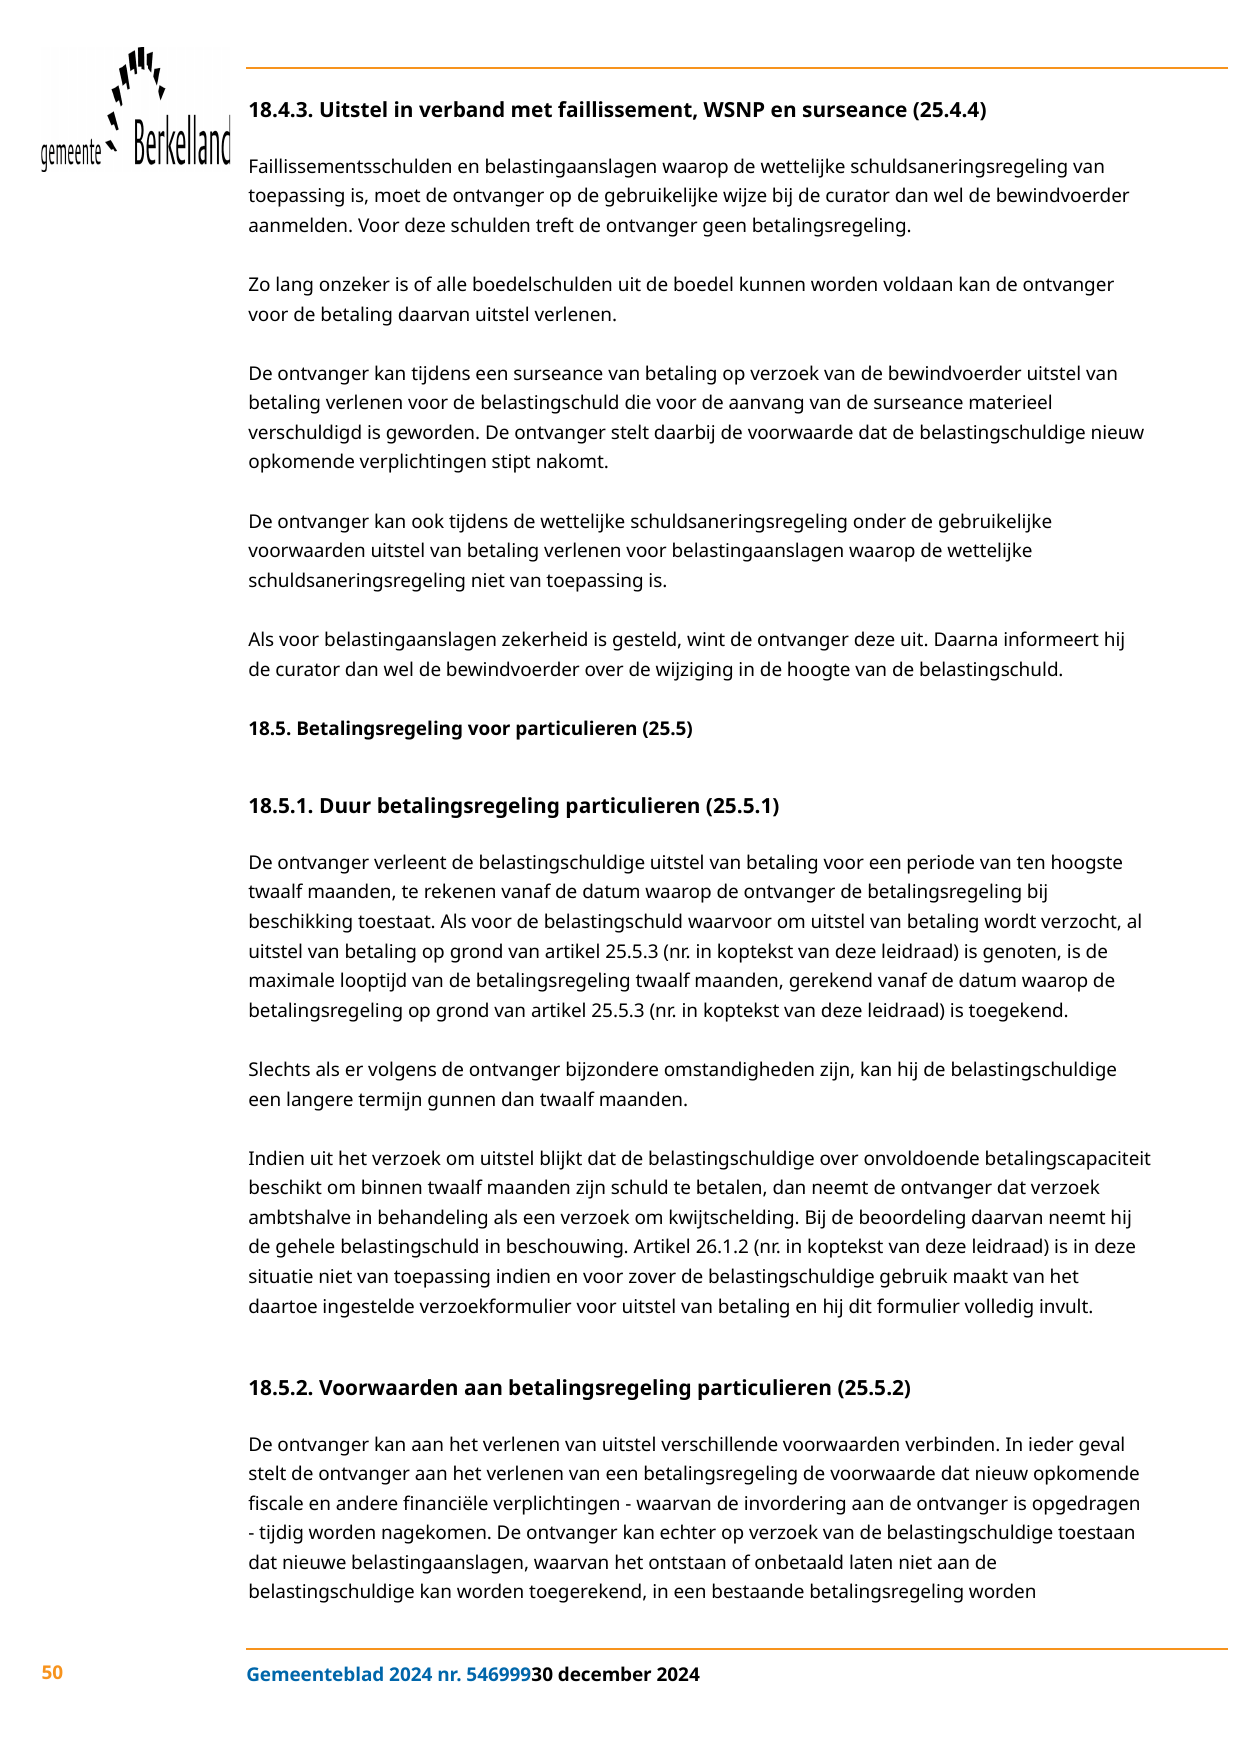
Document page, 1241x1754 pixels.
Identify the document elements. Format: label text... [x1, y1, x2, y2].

text De ontvanger kan tijdens een surseance van betaling op verzoek van de bewindvoerder uitstel van betaling verlenen voor de belastingschuld die voor de aanvang van de surseance materieel verschuldigd is geworden. De ontvanger stelt daarbij de voorwaarde dat de belastingschuldige nieuw opkomende verplichtingen stipt nakomt. [248, 360, 1152, 474]
text De ontvanger verleent de belastingschuldige uitstel van betaling voor een periode van ten hoogste twaalf maanden, te rekenen vanaf de datum waarop de ontvanger de betalingsregeling bij beschikking toestaat. Als voor de belastingschuld waarvoor om uitstel van betaling wordt verzocht, al uitstel van betaling op grond van artikel 25.5.3 (nr. in koptekst van deze leidraad) is genoten, is de maximale looptijd van de betalingsregeling twaalf maanden, gerekend vanaf de datum waarop de betalingsregeling op grond van artikel 25.5.3 (nr. in koptekst van deze leidraad) is toegekend. [248, 849, 1152, 1023]
text Faillissementsschulden en belastingaanslagen waarop de wettelijke schuldsaneringsregeling van toepassing is, moet de ontvanger op de gebruikelijke wijze bij de curator dan wel de bewindvoerder aanmelden. Voor deze schulden treft de ontvanger geen betalingsregeling. [248, 153, 1152, 238]
text 18.5. Betalingsregeling voor particulieren (25.5) [248, 715, 1152, 741]
text Indien uit het verzoek om uitstel blijkt dat de belastingschuldige over onvoldoende betalingscapaciteit beschikt om binnen twaalf maanden zijn schuld te betalen, dan neemt de ontvanger dat verzoek ambtshalve in behandeling als een verzoek om kwijtschelding. Bij de beoordeling daarvan neemt hij de gehele belastingschuld in beschouwing. Artikel 26.1.2 (nr. in koptekst van deze leidraad) is in deze situatie niet van toepassing indien en voor zover de belastingschuldige gebruik maakt van het daartoe ingestelde verzoekformulier voor uitstel van betaling en hij dit formulier volledig invult. [248, 1145, 1152, 1318]
text 18.4.3. Uitstel in verband met faillissement, WSNP en surseance (25.4.4) [248, 95, 1152, 123]
picture [41, 47, 231, 172]
text 18.5.2. Voorwaarden aan betalingsregeling particulieren (25.5.2) [248, 1373, 1152, 1401]
text De ontvanger kan ook tijdens de wettelijke schuldsaneringsregeling onder de gebruikelijke voorwaarden uitstel van betaling verlenen voor belastingaanslagen waarop de wettelijke schuldsaneringsregeling niet van toepassing is. [248, 508, 1152, 593]
text 18.5.1. Duur betalingsregeling particulieren (25.5.1) [248, 791, 1152, 819]
text Slechts als er volgens de ontvanger bijzondere omstandigheden zijn, kan hij de belastingschuldige een langere termijn gunnen dan twaalf maanden. [248, 1056, 1152, 1111]
text Als voor belastingaanslagen zekerheid is gesteld, wint de ontvanger deze uit. Daarna informeert hij de curator dan wel de bewindvoerder over de wijziging in de hoogte van de belastingschuld. [248, 626, 1152, 681]
text De ontvanger kan aan het verlenen van uitstel verschillende voorwaarden verbinden. In ieder geval stelt de ontvanger aan het verlenen van een betalingsregeling de voorwaarde dat nieuw opkomende fiscale en andere financiële verplichtingen - waarvan de invordering aan de ontvanger is opgedragen - tijdig worden nagekomen. De ontvanger kan echter op verzoek van de belastingschuldige toestaan dat nieuwe belastingaanslagen, waarvan het ontstaan of onbetaald laten niet aan de belastingschuldige kan worden toegerekend, in een bestaande betalingsregeling worden [248, 1431, 1152, 1604]
text Zo lang onzeker is of alle boedelschulden uit de boedel kunnen worden voldaan kan de ontvanger voor de betaling daarvan uitstel verlenen. [248, 271, 1152, 326]
